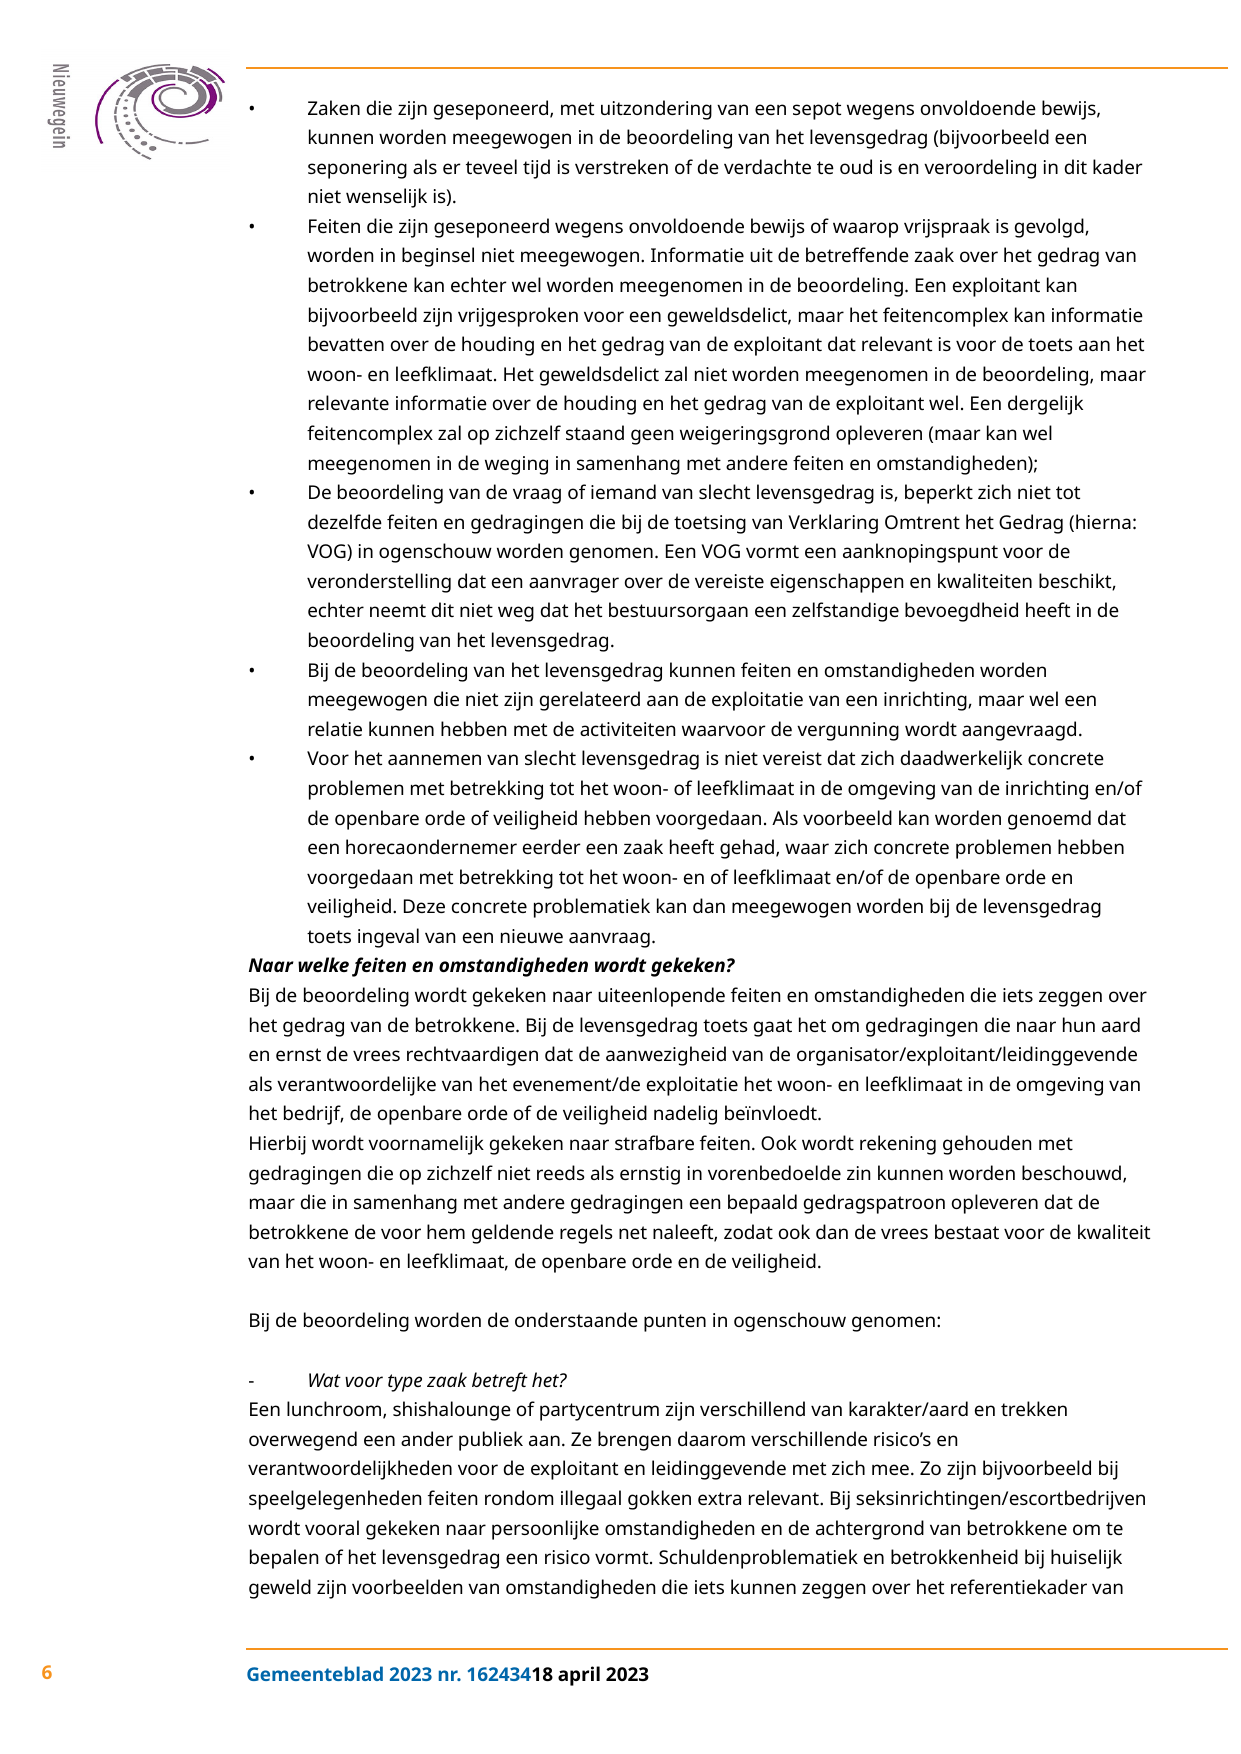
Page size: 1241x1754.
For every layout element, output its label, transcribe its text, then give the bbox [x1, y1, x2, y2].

list Wat voor type zaak betreft het? [248, 1367, 1152, 1393]
list Zaken die zijn geseponeerd, met uitzondering van een sepot wegens onvoldoende bewijs, kunnen worden meegewogen in de beoordeling van het levensgedrag (bijvoorbeeld een seponering als er teveel tijd is verstreken of de verdachte te oud is en veroordeling in dit kader niet wenselijk is). [248, 95, 1152, 209]
text Bij de beoordeling worden de onderstaande punten in ogenschouw genomen: [248, 1308, 1152, 1333]
list Feiten die zijn geseponeerd wegens onvoldoende bewijs of waarop vrijspraak is gevolgd, worden in beginsel niet meegewogen. Informatie uit de betreffende zaak over het gedrag van betrokkene kan echter wel worden meegenomen in de beoordeling. Een exploitant kan bijvoorbeeld zijn vrijgesproken voor een geweldsdelict, maar het feitencomplex kan informatie bevatten over de houding en het gedrag van de exploitant dat relevant is voor de toets aan het woon- en leefklimaat. Het geweldsdelict zal niet worden meegenomen in de beoordeling, maar relevante informatie over de houding en het gedrag van de exploitant wel. Een dergelijk feitencomplex zal op zichzelf staand geen weigeringsgrond opleveren (maar kan wel meegenomen in de weging in samenhang met andere feiten en omstandigheden); [248, 213, 1152, 476]
list Bij de beoordeling van het levensgedrag kunnen feiten en omstandigheden worden meegewogen die niet zijn gerelateerd aan de exploitatie van een inrichting, maar wel een relatie kunnen hebben met de activiteiten waarvoor de vergunning wordt aangevraagd. [248, 657, 1152, 742]
text Een lunchroom, shishalounge of partycentrum zijn verschillend van karakter/aard en trekken overwegend een ander publiek aan. Ze brengen daarom verschillende risico’s en verantwoordelijkheden voor de exploitant en leidinggevende met zich mee. Zo zijn bijvoorbeeld bij speelgelegenheden feiten rondom illegaal gokken extra relevant. Bij seksinrichtingen/escortbedrijven wordt vooral gekeken naar persoonlijke omstandigheden en de achtergrond van betrokkene om te bepalen of het levensgedrag een risico vormt. Schuldenproblematiek en betrokkenheid bij huiselijk geweld zijn voorbeelden van omstandigheden die iets kunnen zeggen over het referentiekader van [248, 1396, 1152, 1600]
text Naar welke feiten en omstandigheden wordt gekeken? [248, 953, 1152, 978]
list Voor het aannemen van slecht levensgedrag is niet vereist dat zich daadwerkelijk concrete problemen met betrekking tot het woon- of leefklimaat in de omgeving van de inrichting en/of de openbare orde of veiligheid hebben voorgedaan. Als voorbeeld kan worden genoemd dat een horecaondernemer eerder een zaak heeft gehad, waar zich concrete problemen hebben voorgedaan met betrekking tot het woon- en of leefklimaat en/of de openbare orde en veiligheid. Deze concrete problematiek kan dan meegewogen worden bij de levensgedrag toets ingeval van een nieuwe aanvraag. [248, 746, 1152, 949]
text Bij de beoordeling wordt gekeken naar uiteenlopende feiten en omstandigheden die iets zeggen over het gedrag van de betrokkene. Bij de levensgedrag toets gaat het om gedragingen die naar hun aard en ernst de vrees rechtvaardigen dat de aanwezigheid van de organisator/exploitant/leidinggevende als verantwoordelijke van het evenement/de exploitatie het woon- en leefklimaat in de omgeving van het bedrijf, de openbare orde of de veiligheid nadelig beïnvloedt. [248, 982, 1152, 1126]
list De beoordeling van de vraag of iemand van slecht levensgedrag is, beperkt zich niet tot dezelfde feiten en gedragingen die bij de toetsing van Verklaring Omtrent het Gedrag (hierna: VOG) in ogenschouw worden genomen. Een VOG vormt een aanknopingspunt voor de veronderstelling dat een aanvrager over de vereiste eigenschappen en kwaliteiten beschikt, echter neemt dit niet weg dat het bestuursorgaan een zelfstandige bevoegdheid heeft in de beoordeling van het levensgedrag. [248, 479, 1152, 653]
text Hierbij wordt voornamelijk gekeken naar strafbare feiten. Ook wordt rekening gehouden met gedragingen die op zichzelf niet reeds als ernstig in vorenbedoelde zin kunnen worden beschouwd, maar die in samenhang met andere gedragingen een bepaald gedragspatroon opleveren dat de betrokkene de voor hem geldende regels net naleeft, zodat ook dan de vrees bestaat voor de kwaliteit van het woon- en leefklimaat, de openbare orde en de veiligheid. [248, 1130, 1152, 1274]
picture [41, 47, 231, 172]
